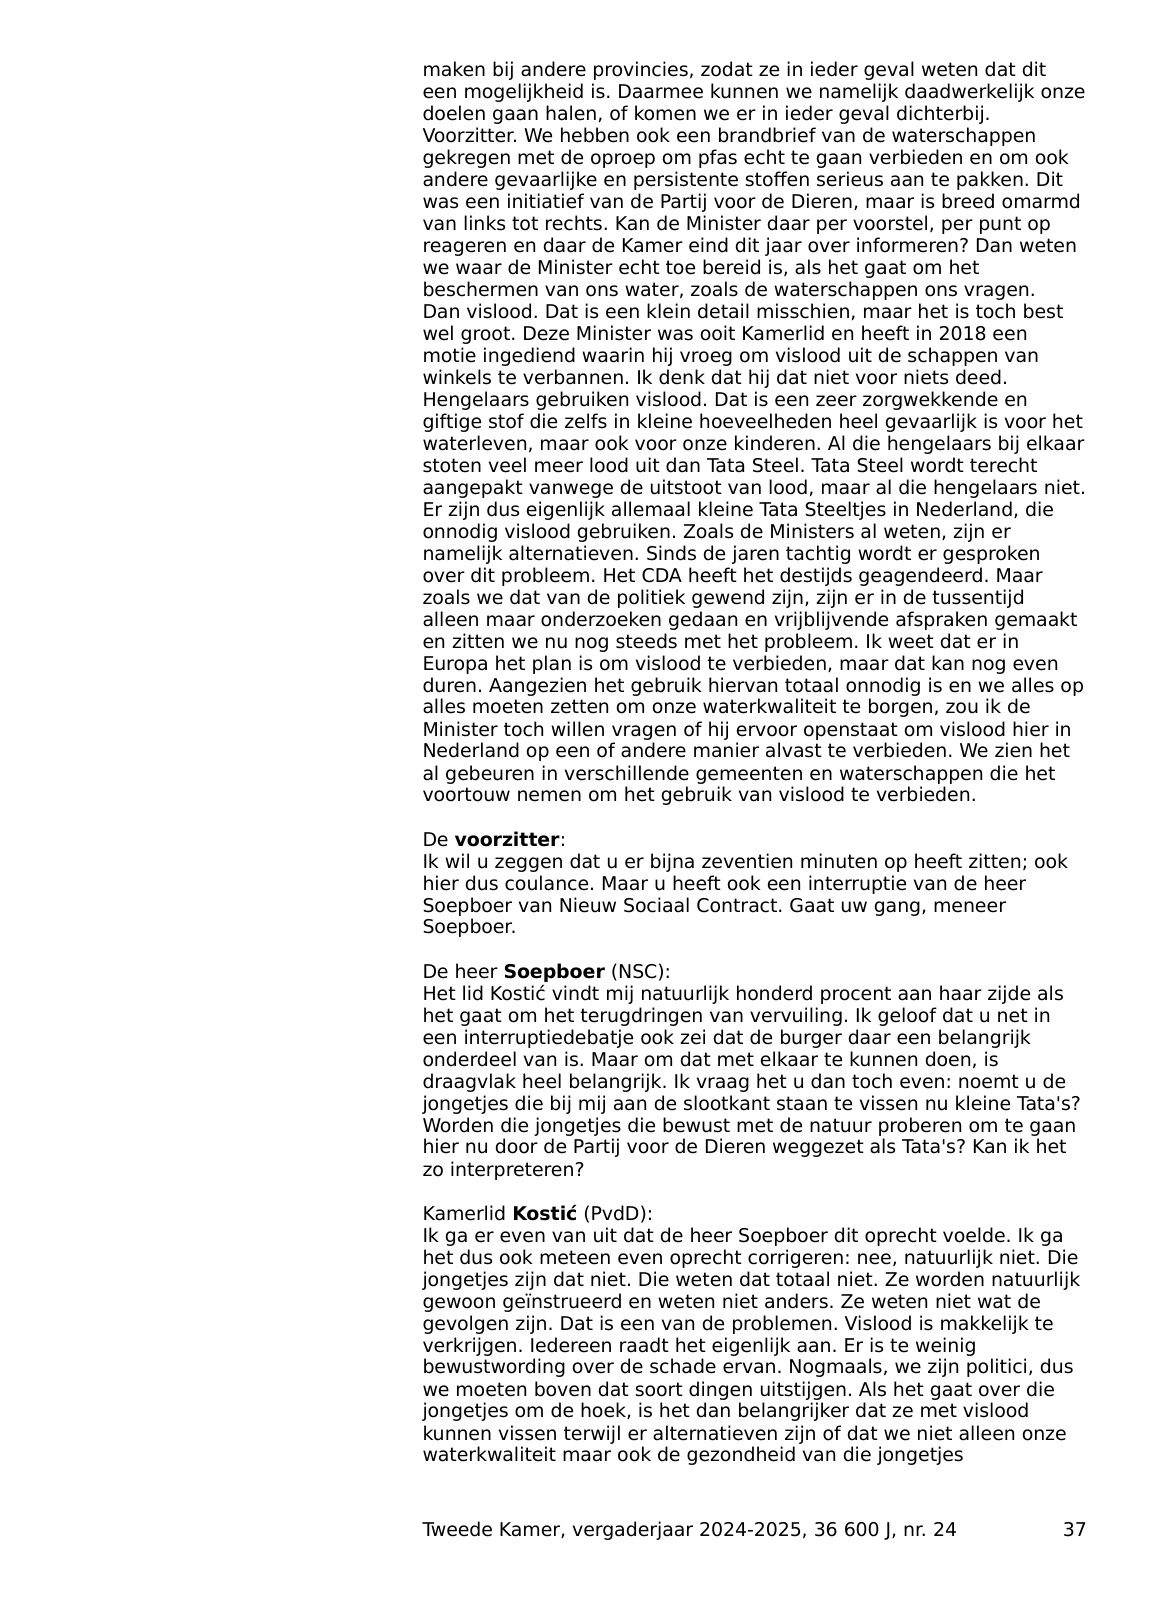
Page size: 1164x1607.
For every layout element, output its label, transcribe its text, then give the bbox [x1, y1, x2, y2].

text De heer Soepboer (NSC): [422, 961, 1087, 983]
text Het lid Kostić vindt mij natuurlijk honderd procent aan haar zijde als het gaat om het terugdringen van vervuiling. Ik geloof dat u net in een interruptiedebatje ook zei dat de burger daar een belangrijk onderdeel van is. Maar om dat met elkaar te kunnen doen, is draagvlak heel belangrijk. Ik vraag het u dan toch even: noemt u de jongetjes die bij mij aan de slootkant staan te vissen nu kleine Tata's? Worden die jongetjes die bewust met de natuur proberen om te gaan hier nu door de Partij voor de Dieren weggezet als Tata's? Kan ik het zo interpreteren? [422, 983, 1087, 1180]
text Kamerlid Kostić (PvdD): [422, 1203, 1087, 1224]
text De voorzitter: [422, 828, 1087, 851]
text Voorzitter. We hebben ook een brandbrief van de waterschappen gekregen met de oproep om pfas echt te gaan verbieden en om ook andere gevaarlijke en persistente stoffen serieus aan te pakken. Dit was een initiatief van de Partij voor de Dieren, maar is breed omarmd van links tot rechts. Kan de Minister daar per voorstel, per punt op reageren en daar de Kamer eind dit jaar over informeren? Dan weten we waar de Minister echt toe bereid is, als het gaat om het beschermen van ons water, zoals de waterschappen ons vragen. [422, 125, 1087, 301]
text Ik ga er even van uit dat de heer Soepboer dit oprecht voelde. Ik ga het dus ook meteen even oprecht corrigeren: nee, natuurlijk niet. Die jongetjes zijn dat niet. Die weten dat totaal niet. Ze worden natuurlijk gewoon geïnstrueerd en weten niet anders. Ze weten niet wat de gevolgen zijn. Dat is een van de problemen. Vislood is makkelijk te verkrijgen. Iedereen raadt het eigenlijk aan. Er is te weinig bewustwording over de schade ervan. Nogmaals, we zijn politici, dus we moeten boven dat soort dingen uitstijgen. Als het gaat over die jongetjes om de hoek, is het dan belangrijker dat ze met vislood kunnen vissen terwijl er alternatieven zijn of dat we niet alleen onze waterkwaliteit maar ook de gezondheid van die jongetjes [422, 1224, 1087, 1466]
text Ik wil u zeggen dat u er bijna zeventien minuten op heeft zitten; ook hier dus coulance. Maar u heeft ook een interruptie van de heer Soepboer van Nieuw Sociaal Contract. Gaat uw gang, meneer Soepboer. [422, 851, 1087, 938]
text Dan vislood. Dat is een klein detail misschien, maar het is toch best wel groot. Deze Minister was ooit Kamerlid en heeft in 2018 een motie ingediend waarin hij vroeg om vislood uit de schappen van winkels te verbannen. Ik denk dat hij dat niet voor niets deed. Hengelaars gebruiken vislood. Dat is een zeer zorgwekkende en giftige stof die zelfs in kleine hoeveelheden heel gevaarlijk is voor het waterleven, maar ook voor onze kinderen. Al die hengelaars bij elkaar stoten veel meer lood uit dan Tata Steel. Tata Steel wordt terecht aangepakt vanwege de uitstoot van lood, maar al die hengelaars niet. Er zijn dus eigenlijk allemaal kleine Tata Steeltjes in Nederland, die onnodig vislood gebruiken. Zoals de Ministers al weten, zijn er namelijk alternatieven. Sinds de jaren tachtig wordt er gesproken over dit probleem. Het CDA heeft het destijds geagendeerd. Maar zoals we dat van de politiek gewend zijn, zijn er in de tussentijd alleen maar onderzoeken gedaan en vrijblijvende afspraken gemaakt en zitten we nu nog steeds met het probleem. Ik weet dat er in Europa het plan is om vislood te verbieden, maar dat kan nog even duren. Aangezien het gebruik hiervan totaal onnodig is en we alles op alles moeten zetten om onze waterkwaliteit te borgen, zou ik de Minister toch willen vragen of hij ervoor openstaat om vislood hier in Nederland op een of andere manier alvast te verbieden. We zien het al gebeuren in verschillende gemeenten en waterschappen die het voortouw nemen om het gebruik van vislood te verbieden. [422, 301, 1087, 806]
text maken bij andere provincies, zodat ze in ieder geval weten dat dit een mogelijkheid is. Daarmee kunnen we namelijk daadwerkelijk onze doelen gaan halen, of komen we er in ieder geval dichterbij. [422, 59, 1087, 125]
